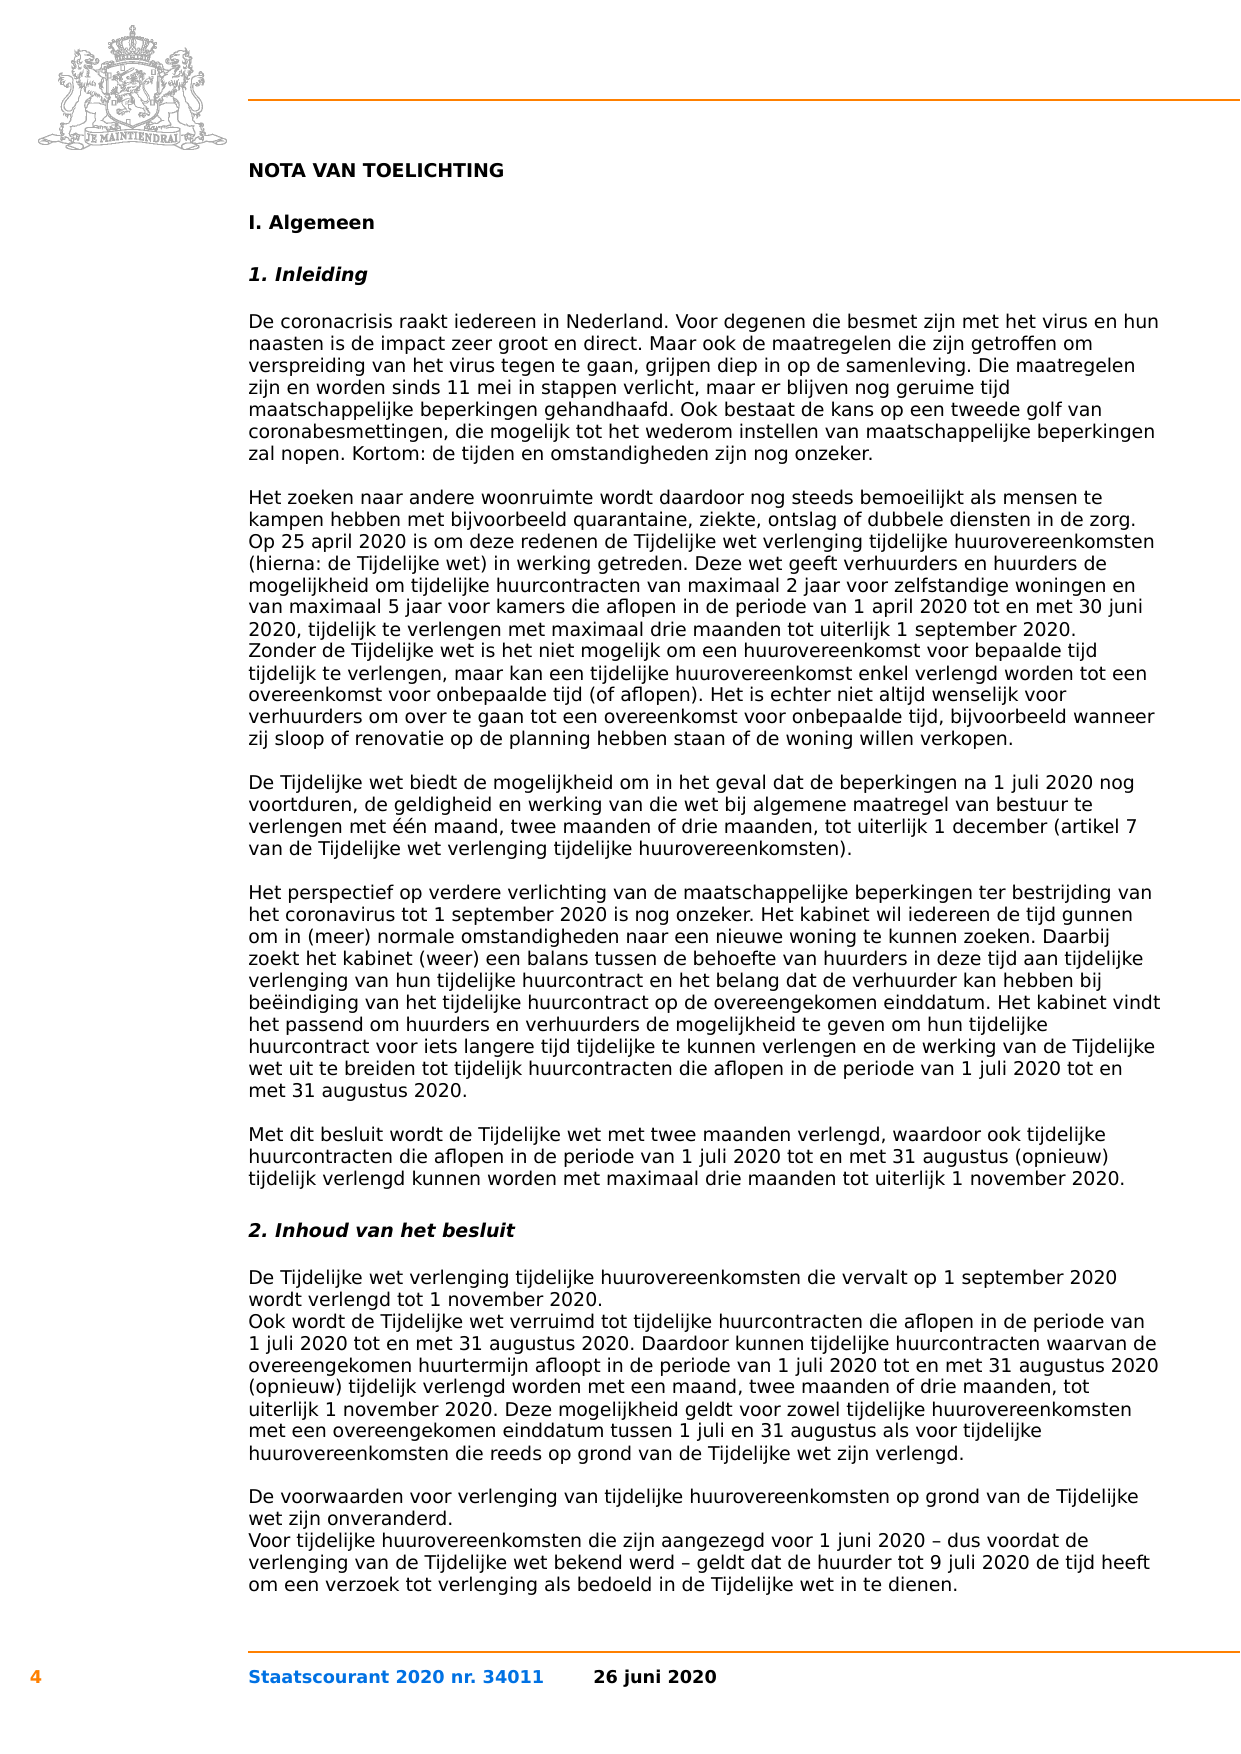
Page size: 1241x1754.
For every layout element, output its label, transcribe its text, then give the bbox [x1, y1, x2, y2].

text Op 25 april 2020 is om deze redenen de Tijdelijke wet verlenging tijdelijke huurovereenkomsten (hierna: de Tijdelijke wet) in werking getreden. Deze wet geeft verhuurders en huurders de mogelijkheid om tijdelijke huurcontracten van maximaal 2 jaar voor zelfstandige woningen en van maximaal 5 jaar voor kamers die aflopen in de periode van 1 april 2020 tot en met 30 juni 2020, tijdelijk te verlengen met maximaal drie maanden tot uiterlijk 1 september 2020. [248, 531, 1163, 640]
text Het zoeken naar andere woonruimte wordt daardoor nog steeds bemoeilijkt als mensen te kampen hebben met bijvoorbeeld quarantaine, ziekte, ontslag of dubbele diensten in de zorg. [248, 487, 1163, 531]
text Zonder de Tijdelijke wet is het niet mogelijk om een huurovereenkomst voor bepaalde tijd tijdelijk te verlengen, maar kan een tijdelijke huurovereenkomst enkel verlengd worden tot een overeenkomst voor onbepaalde tijd (of aflopen). Het is echter niet altijd wenselijk voor verhuurders om over te gaan tot een overeenkomst voor onbepaalde tijd, bijvoorbeeld wanneer zij sloop of renovatie op de planning hebben staan of de woning willen verkopen. [248, 640, 1163, 750]
picture [38, 25, 227, 150]
subtitle 2. Inhoud van het besluit [248, 1219, 1163, 1242]
subtitle NOTA VAN TOELICHTING [248, 160, 1163, 182]
text Met dit besluit wordt de Tijdelijke wet met twee maanden verlengd, waardoor ook tijdelijke huurcontracten die aflopen in de periode van 1 juli 2020 tot en met 31 augustus (opnieuw) tijdelijk verlengd kunnen worden met maximaal drie maanden tot uiterlijk 1 november 2020. [248, 1124, 1163, 1189]
text Ook wordt de Tijdelijke wet verruimd tot tijdelijke huurcontracten die aflopen in de periode van 1 juli 2020 tot en met 31 augustus 2020. Daardoor kunnen tijdelijke huurcontracten waarvan de overeengekomen huurtermijn afloopt in de periode van 1 juli 2020 tot en met 31 augustus 2020 (opnieuw) tijdelijk verlengd worden met een maand, twee maanden of drie maanden, tot uiterlijk 1 november 2020. Deze mogelijkheid geldt voor zowel tijdelijke huurovereenkomsten met een overeengekomen einddatum tussen 1 juli en 31 augustus als voor tijdelijke huurovereenkomsten die reeds op grond van de Tijdelijke wet zijn verlengd. [248, 1311, 1163, 1464]
subtitle 1. Inleiding [248, 264, 1163, 286]
text Het perspectief op verdere verlichting van de maatschappelijke beperkingen ter bestrijding van het coronavirus tot 1 september 2020 is nog onzeker. Het kabinet wil iedereen de tijd gunnen om in (meer) normale omstandigheden naar een nieuwe woning te kunnen zoeken. Daarbij zoekt het kabinet (weer) een balans tussen de behoefte van huurders in deze tijd aan tijdelijke verlenging van hun tijdelijke huurcontract en het belang dat de verhuurder kan hebben bij beëindiging van het tijdelijke huurcontract op de overeengekomen einddatum. Het kabinet vindt het passend om huurders en verhuurders de mogelijkheid te geven om hun tijdelijke huurcontract voor iets langere tijd tijdelijke te kunnen verlengen en de werking van de Tijdelijke wet uit te breiden tot tijdelijk huurcontracten die aflopen in de periode van 1 juli 2020 tot en met 31 augustus 2020. [248, 882, 1163, 1102]
text De voorwaarden voor verlenging van tijdelijke huurovereenkomsten op grond van de Tijdelijke wet zijn onveranderd. [248, 1486, 1163, 1530]
text Voor tijdelijke huurovereenkomsten die zijn aangezegd voor 1 juni 2020 – dus voordat de verlenging van de Tijdelijke wet bekend werd – geldt dat de huurder tot 9 juli 2020 de tijd heeft om een verzoek tot verlenging als bedoeld in de Tijdelijke wet in te dienen. [248, 1530, 1163, 1596]
subtitle I. Algemeen [248, 212, 1163, 234]
text De Tijdelijke wet biedt de mogelijkheid om in het geval dat de beperkingen na 1 juli 2020 nog voortduren, de geldigheid en werking van die wet bij algemene maatregel van bestuur te verlengen met één maand, twee maanden of drie maanden, tot uiterlijk 1 december (artikel 7 van de Tijdelijke wet verlenging tijdelijke huurovereenkomsten). [248, 772, 1163, 860]
text De coronacrisis raakt iedereen in Nederland. Voor degenen die besmet zijn met het virus en hun naasten is de impact zeer groot en direct. Maar ook de maatregelen die zijn getroffen om verspreiding van het virus tegen te gaan, grijpen diep in op de samenleving. Die maatregelen zijn en worden sinds 11 mei in stappen verlicht, maar er blijven nog geruime tijd maatschappelijke beperkingen gehandhaafd. Ook bestaat de kans op een tweede golf van coronabesmettingen, die mogelijk tot het wederom instellen van maatschappelijke beperkingen zal nopen. Kortom: de tijden en omstandigheden zijn nog onzeker. [248, 311, 1163, 465]
text De Tijdelijke wet verlenging tijdelijke huurovereenkomsten die vervalt op 1 september 2020 wordt verlengd tot 1 november 2020. [248, 1267, 1163, 1311]
